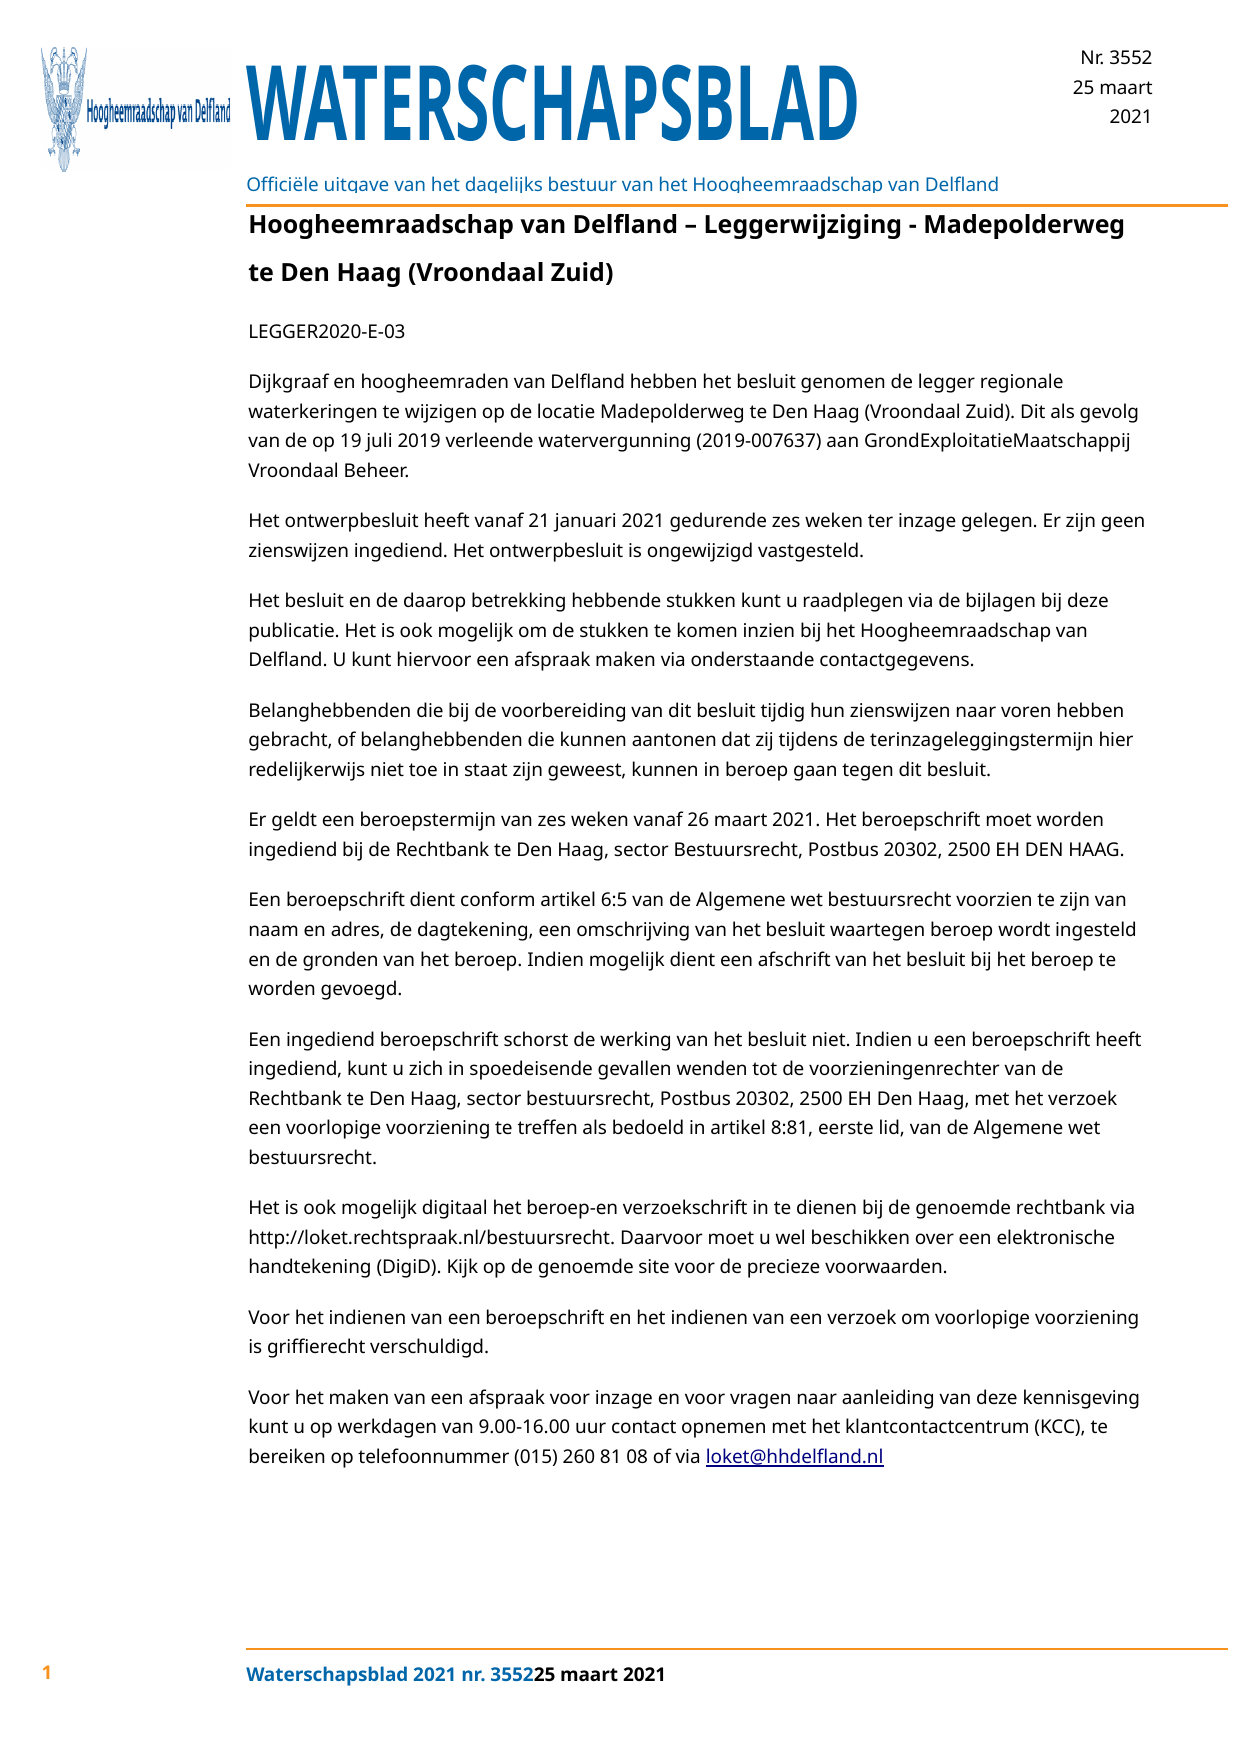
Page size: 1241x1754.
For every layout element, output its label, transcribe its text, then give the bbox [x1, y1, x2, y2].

text Belanghebbenden die bij de voorbereiding van dit besluit tijdig hun zienswijzen naar voren hebben gebracht, of belanghebbenden die kunnen aantonen dat zij tijdens de terinzageleggingstermijn hier redelijkerwijs niet toe in staat zijn geweest, kunnen in beroep gaan tegen dit besluit. [248, 697, 1152, 782]
text Voor het maken van een afspraak voor inzage en voor vragen naar aanleiding van deze kennisgeving kunt u op werkdagen van 9.00-16.00 uur contact opnemen met het klantcontactcentrum (KCC), te bereiken op telefoonnummer (015) 260 81 08 of via loket@hhdelfland.nl [248, 1384, 1152, 1469]
text LEGGER2020-E-03 [248, 318, 1152, 344]
text Het is ook mogelijk digitaal het beroep-en verzoekschrift in te dienen bij de genoemde rechtbank via http://loket.rechtspraak.nl/bestuursrecht. Daarvoor moet u wel beschikken over een elektronische handtekening (DigiD). Kijk op de genoemde site voor de precieze voorwaarden. [248, 1194, 1152, 1279]
text Een ingediend beroepschrift schorst de werking van het besluit niet. Indien u een beroepschrift heeft ingediend, kunt u zich in spoedeisende gevallen wenden tot de voorzieningenrechter van de Rechtbank te Den Haag, sector bestuursrecht, Postbus 20302, 2500 EH Den Haag, met het verzoek een voorlopige voorziening te treffen als bedoeld in artikel 8:81, eerste lid, van de Algemene wet bestuursrecht. [248, 1026, 1152, 1170]
text Het besluit en de daarop betrekking hebbende stukken kunt u raadplegen via de bijlagen bij deze publicatie. Het is ook mogelijk om de stukken te komen inzien bij het Hoogheemraadschap van Delfland. U kunt hiervoor een afspraak maken via onderstaande contactgegevens. [248, 587, 1152, 672]
text Dijkgraaf en hoogheemraden van Delfland hebben het besluit genomen de legger regionale waterkeringen te wijzigen op de locatie Madepolderweg te Den Haag (Vroondaal Zuid). Dit als gevolg van de op 19 juli 2019 verleende watervergunning (2019-007637) aan GrondExploitatieMaatschappij Vroondaal Beheer. [248, 368, 1152, 483]
text Een beroepschrift dient conform artikel 6:5 van de Algemene wet bestuursrecht voorzien te zijn van naam en adres, de dagtekening, een omschrijving van het besluit waartegen beroep wordt ingesteld en de gronden van het beroep. Indien mogelijk dient een afschrift van het besluit bij het beroep te worden gevoegd. [248, 887, 1152, 1001]
picture [41, 47, 231, 172]
text Het ontwerpbesluit heeft vanaf 21 januari 2021 gedurende zes weken ter inzage gelegen. Er zijn geen zienswijzen ingediend. Het ontwerpbesluit is ongewijzigd vastgesteld. [248, 507, 1152, 563]
text Hoogheemraadschap van Delfland – Leggerwijziging - Madepolderweg te Den Haag (Vroondaal Zuid) [248, 207, 1152, 288]
text Er geldt een beroepstermijn van zes weken vanaf 26 maart 2021. Het beroepschrift moet worden ingediend bij de Rechtbank te Den Haag, sector Bestuursrecht, Postbus 20302, 2500 EH DEN HAAG. [248, 807, 1152, 862]
text Voor het indienen van een beroepschrift en het indienen van een verzoek om voorlopige voorziening is griffierecht verschuldigd. [248, 1304, 1152, 1359]
